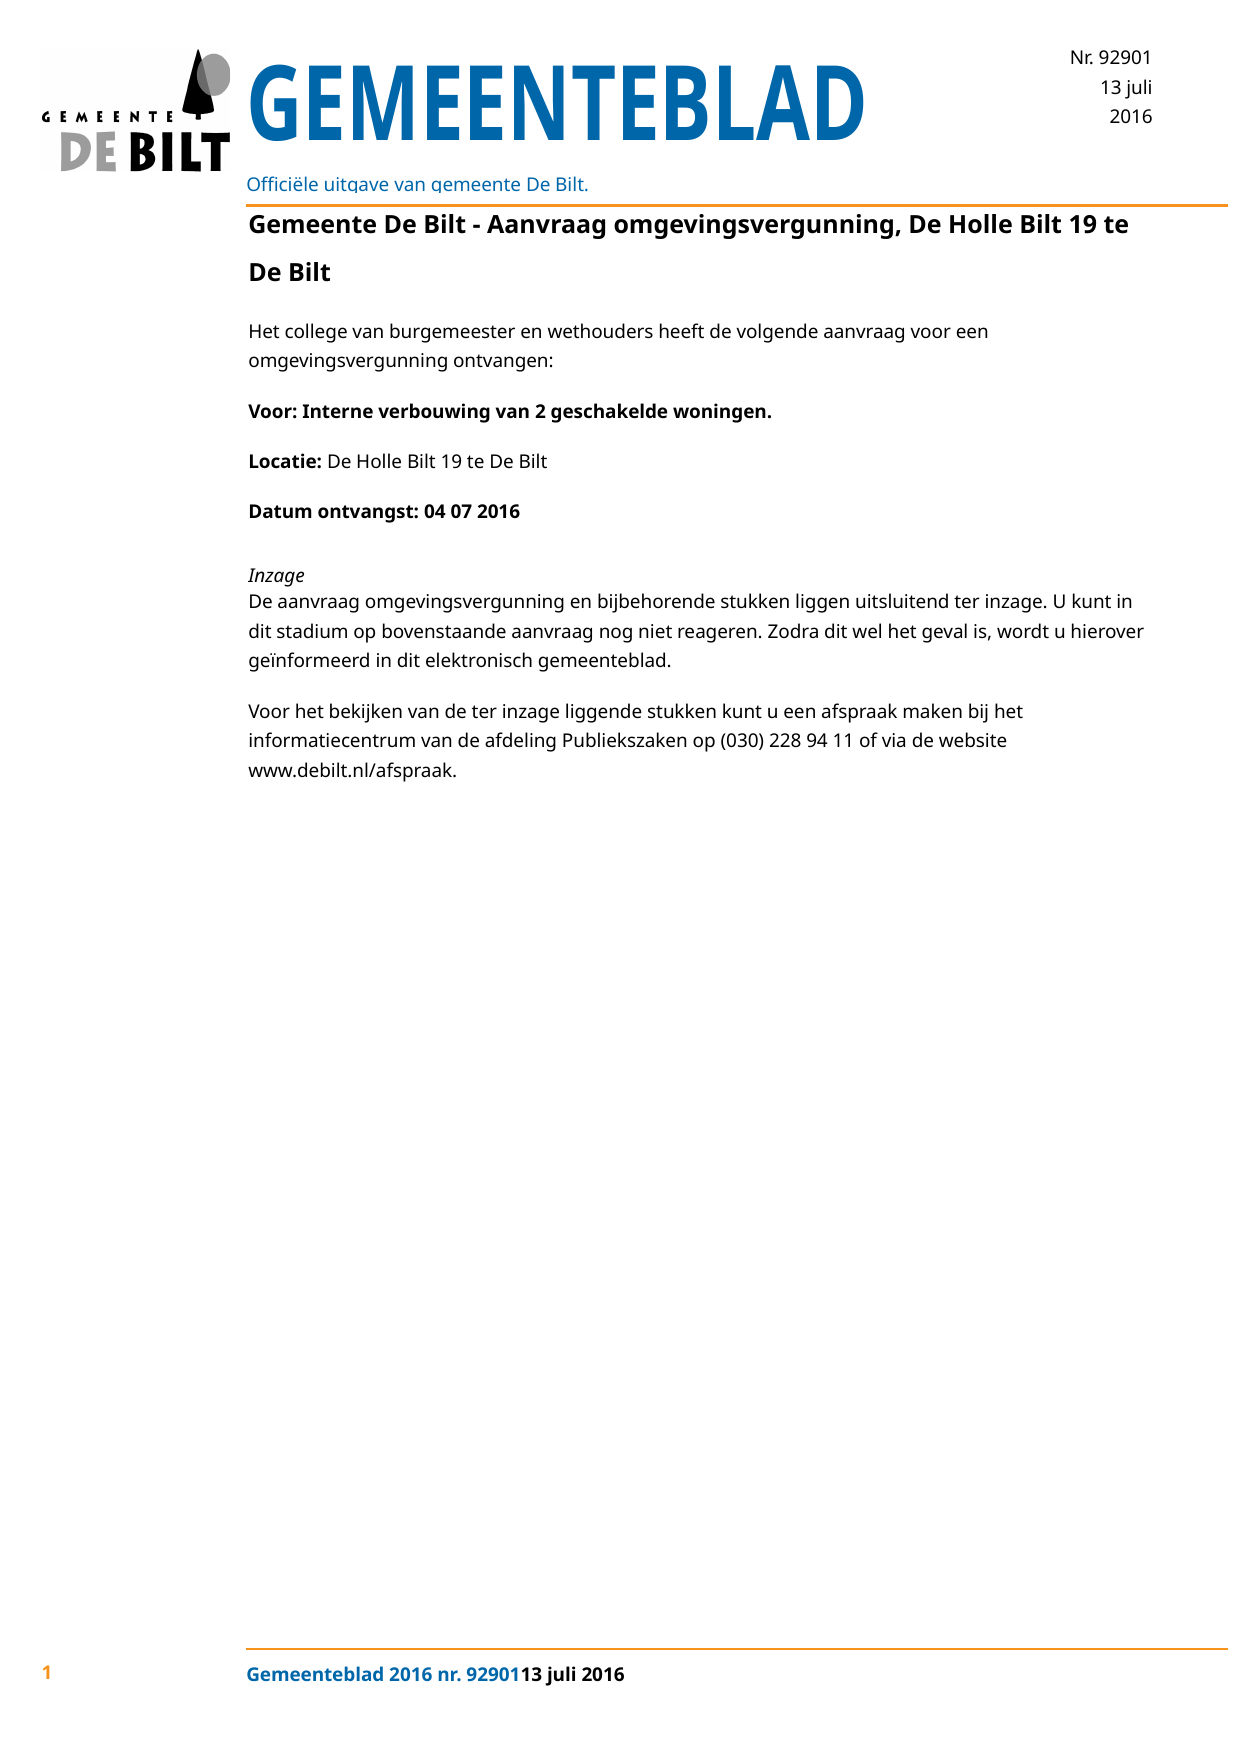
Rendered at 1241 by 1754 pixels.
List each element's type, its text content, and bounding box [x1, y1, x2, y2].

text Voor: Interne verbouwing van 2 geschakelde woningen. [248, 398, 1152, 424]
text Het college van burgemeester en wethouders heeft de volgende aanvraag voor een omgevingsvergunning ontvangen: [248, 318, 1152, 373]
text Locatie: De Holle Bilt 19 te De Bilt [248, 448, 1152, 474]
text Gemeente De Bilt - Aanvraag omgevingsvergunning, De Holle Bilt 19 te De Bilt [248, 207, 1152, 288]
text Datum ontvangst: 04 07 2016 [248, 499, 1152, 524]
text Inzage [248, 563, 1152, 588]
picture [41, 47, 231, 172]
text Voor het bekijken van de ter inzage liggende stukken kunt u een afspraak maken bij het informatiecentrum van de afdeling Publiekszaken op (030) 228 94 11 of via de website www.debilt.nl/afspraak. [248, 698, 1152, 783]
text De aanvraag omgevingsvergunning en bijbehorende stukken liggen uitsluitend ter inzage. U kunt in dit stadium op bovenstaande aanvraag nog niet reageren. Zodra dit wel het geval is, wordt u hierover geïnformeerd in dit elektronisch gemeenteblad. [248, 588, 1152, 673]
